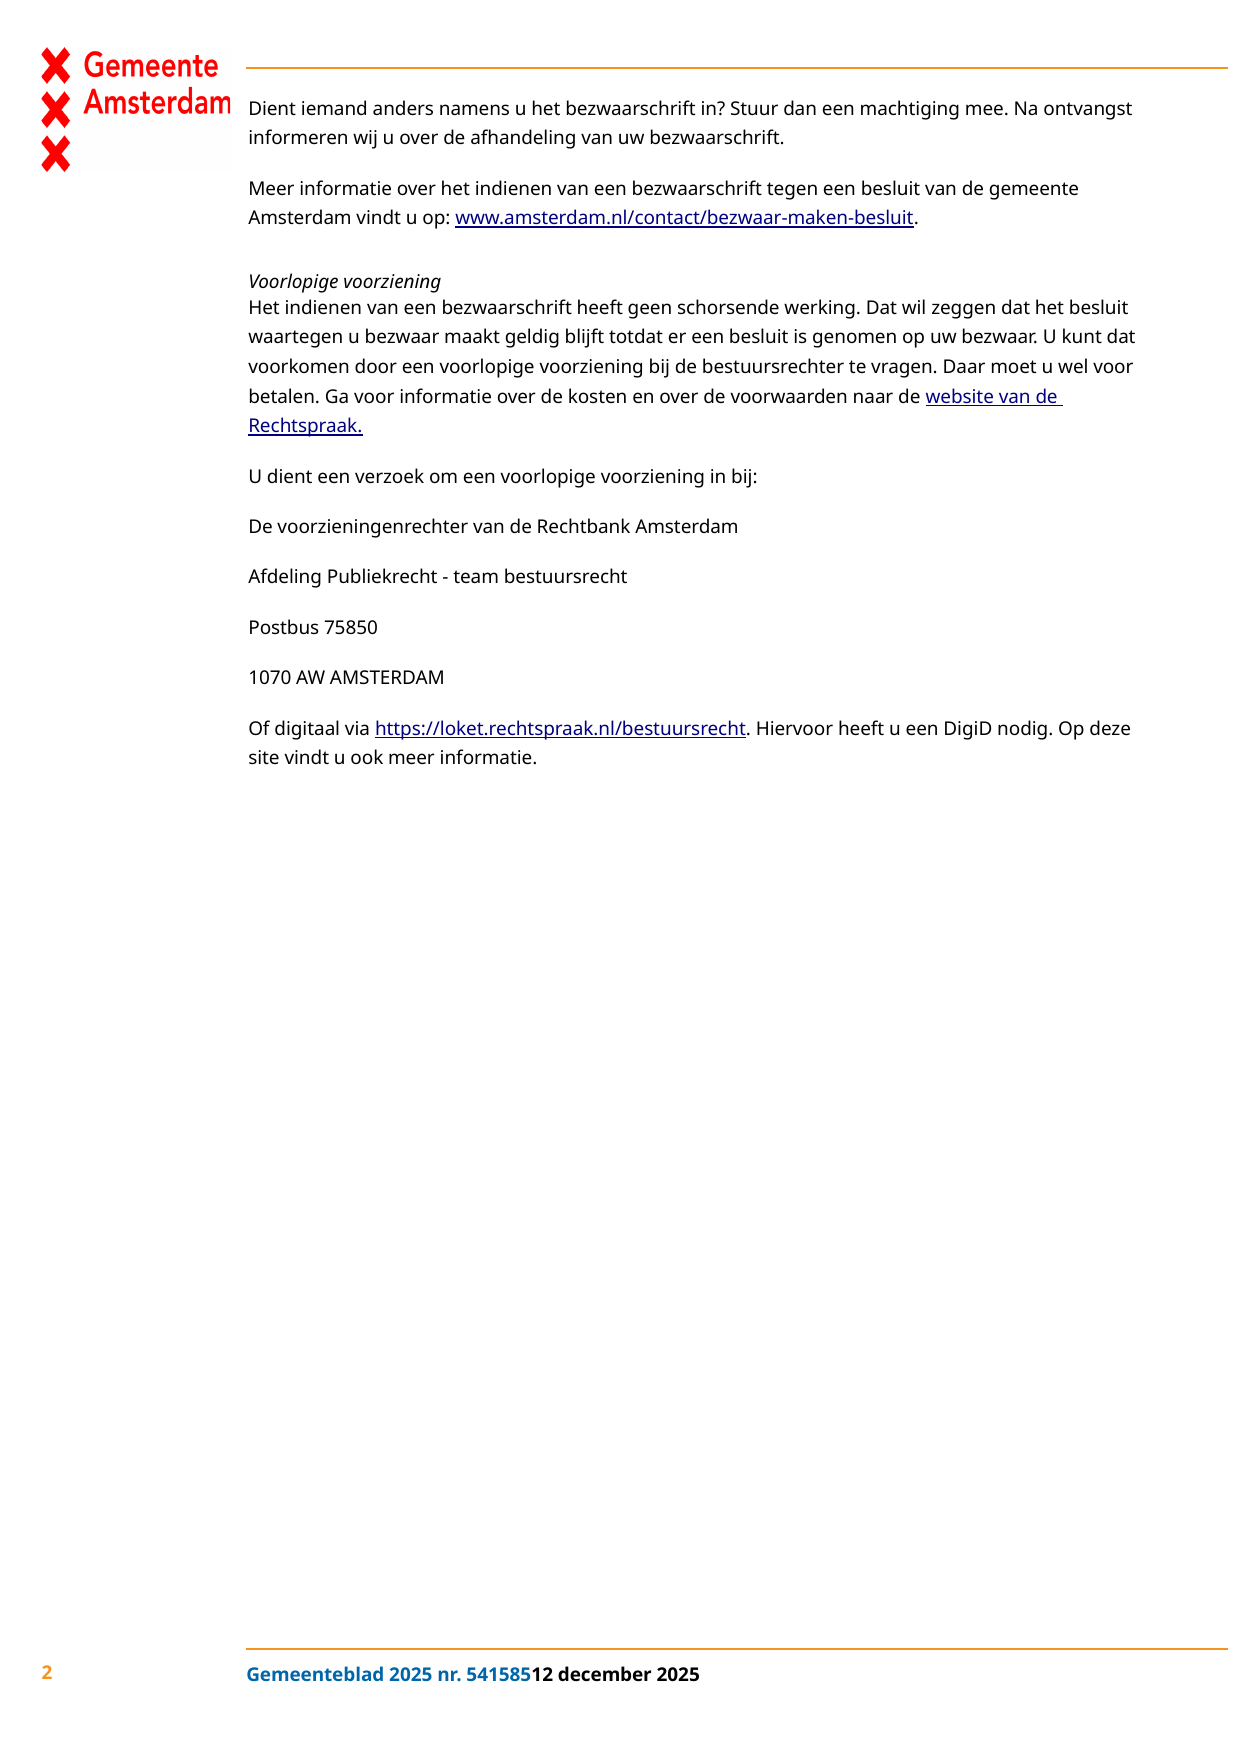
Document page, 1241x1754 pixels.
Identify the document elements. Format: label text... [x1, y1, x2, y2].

text Dient iemand anders namens u het bezwaarschrift in? Stuur dan een machtiging mee. Na ontvangst informeren wij u over de afhandeling van uw bezwaarschrift. [248, 95, 1152, 150]
text Of digitaal via https://loket.rechtspraak.nl/bestuursrecht. Hiervoor heeft u een DigiD nodig. Op deze site vindt u ook meer informatie. [248, 715, 1152, 770]
text Meer informatie over het indienen van een bezwaarschrift tegen een besluit van de gemeente Amsterdam vindt u op: www.amsterdam.nl/contact/bezwaar-maken-besluit. [248, 175, 1152, 230]
text Afdeling Publiekrecht - team bestuursrecht [248, 564, 1152, 589]
picture [41, 47, 231, 172]
text U dient een verzoek om een voorlopige voorziening in bij: [248, 463, 1152, 488]
text 1070 AW AMSTERDAM [248, 664, 1152, 690]
text Het indienen van een bezwaarschrift heeft geen schorsende werking. Dat wil zeggen dat het besluit waartegen u bezwaar maakt geldig blijft totdat er een besluit is genomen op uw bezwaar. U kunt dat voorkomen door een voorlopige voorziening bij de bestuursrechter te vragen. Daar moet u wel voor betalen. Ga voor informatie over de kosten en over de voorwaarden naar de website van de Rechtspraak. [248, 294, 1152, 438]
text Postbus 75850 [248, 614, 1152, 640]
text De voorzieningenrechter van de Rechtbank Amsterdam [248, 513, 1152, 539]
text Voorlopige voorziening [248, 268, 1152, 294]
